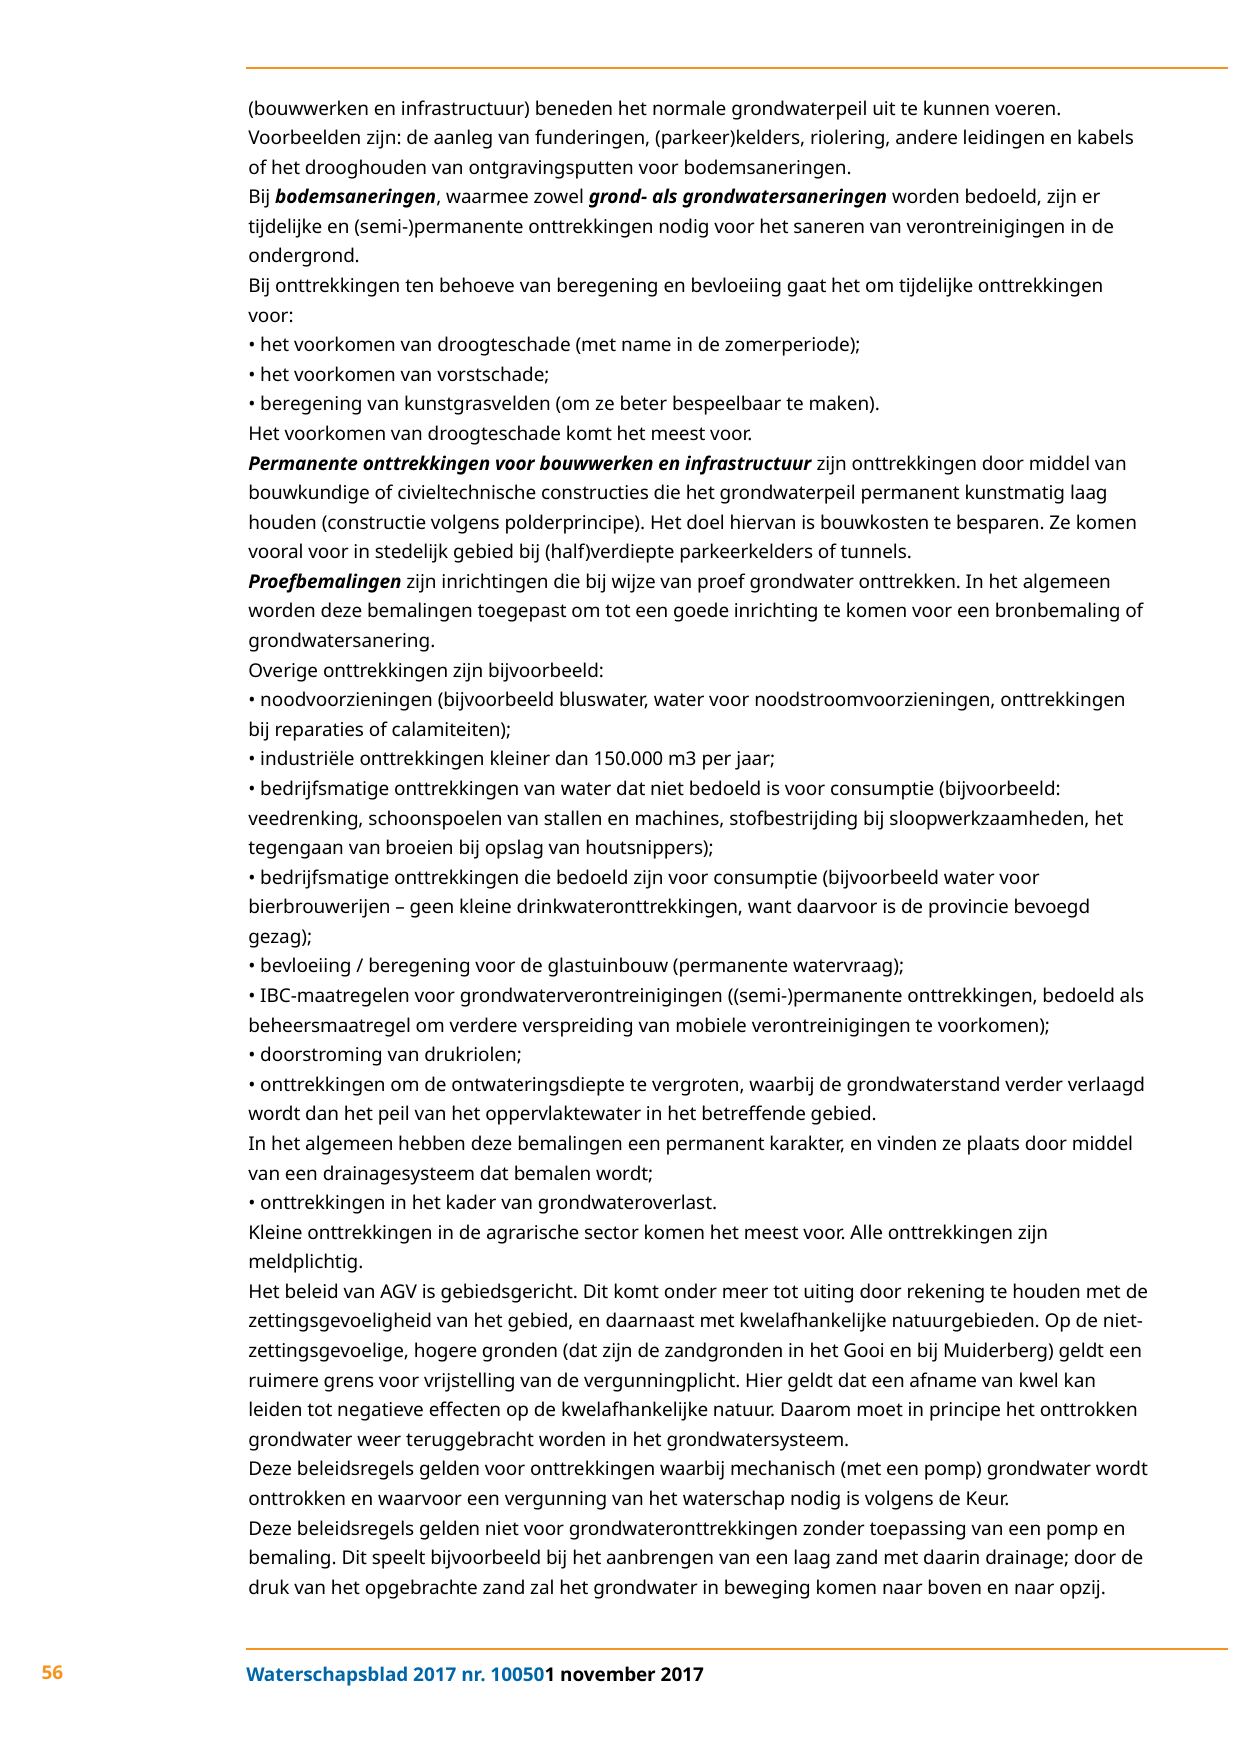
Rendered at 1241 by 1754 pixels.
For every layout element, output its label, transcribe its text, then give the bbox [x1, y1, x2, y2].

text Overige onttrekkingen zijn bijvoorbeeld: [248, 657, 1152, 683]
text • IBC-maatregelen voor grondwaterverontreinigingen ((semi-)permanente onttrekkingen, bedoeld als beheersmaatregel om verdere verspreiding van mobiele verontreinigingen te voorkomen); [248, 982, 1152, 1038]
text • bevloeiing / beregening voor de glastuinbouw (permanente watervraag); [248, 953, 1152, 978]
text • beregening van kunstgrasvelden (om ze beter bespeelbaar te maken). [248, 391, 1152, 416]
text Het voorkomen van droogteschade komt het meest voor. [248, 420, 1152, 446]
text • industriële onttrekkingen kleiner dan 150.000 m3 per jaar; [248, 746, 1152, 771]
text • onttrekkingen om de ontwateringsdiepte te vergroten, waarbij de grondwaterstand verder verlaagd wordt dan het peil van het oppervlaktewater in het betreffende gebied. [248, 1071, 1152, 1126]
text In het algemeen hebben deze bemalingen een permanent karakter, en vinden ze plaats door middel van een drainagesysteem dat bemalen wordt; [248, 1130, 1152, 1186]
text (bouwwerken en infrastructuur) beneden het normale grondwaterpeil uit te kunnen voeren. Voorbeelden zijn: de aanleg van funderingen, (parkeer)kelders, riolering, andere leidingen en kabels of het drooghouden van ontgravingsputten voor bodemsaneringen. [248, 95, 1152, 180]
text Permanente onttrekkingen voor bouwwerken en infrastructuur zijn onttrekkingen door middel van bouwkundige of civieltechnische constructies die het grondwaterpeil permanent kunstmatig laag houden (constructie volgens polderprincipe). Het doel hiervan is bouwkosten te besparen. Ze komen vooral voor in stedelijk gebied bij (half)verdiepte parkeerkelders of tunnels. [248, 450, 1152, 564]
text • doorstroming van drukriolen; [248, 1041, 1152, 1067]
text • bedrijfsmatige onttrekkingen van water dat niet bedoeld is voor consumptie (bijvoorbeeld: veedrenking, schoonspoelen van stallen en machines, stofbestrijding bij sloopwerkzaamheden, het tegengaan van broeien bij opslag van houtsnippers); [248, 775, 1152, 860]
text Bij onttrekkingen ten behoeve van beregening en bevloeiing gaat het om tijdelijke onttrekkingen voor: [248, 272, 1152, 328]
text • noodvoorzieningen (bijvoorbeeld bluswater, water voor noodstroomvoorzieningen, onttrekkingen bij reparaties of calamiteiten); [248, 686, 1152, 742]
text • onttrekkingen in het kader van grondwateroverlast. [248, 1189, 1152, 1215]
text Deze beleidsregels gelden voor onttrekkingen waarbij mechanisch (met een pomp) grondwater wordt onttrokken en waarvoor een vergunning van het waterschap nodig is volgens de Keur. [248, 1456, 1152, 1511]
text Het beleid van AGV is gebiedsgericht. Dit komt onder meer tot uiting door rekening te houden met de zettingsgevoeligheid van het gebied, en daarnaast met kwelafhankelijke natuurgebieden. Op de niet-zettingsgevoelige, hogere gronden (dat zijn de zandgronden in het Gooi en bij Muiderberg) geldt een ruimere grens voor vrijstelling van de vergunningplicht. Hier geldt dat een afname van kwel kan leiden tot negatieve effecten op de kwelafhankelijke natuur. Daarom moet in principe het onttrokken grondwater weer teruggebracht worden in het grondwatersysteem. [248, 1278, 1152, 1452]
text • het voorkomen van droogteschade (met name in de zomerperiode); [248, 331, 1152, 357]
text Proefbemalingen zijn inrichtingen die bij wijze van proef grondwater onttrekken. In het algemeen worden deze bemalingen toegepast om tot een goede inrichting te komen voor een bronbemaling of grondwatersanering. [248, 568, 1152, 653]
picture [41, 47, 231, 172]
text Bij bodemsaneringen, waarmee zowel grond- als grondwatersaneringen worden bedoeld, zijn er tijdelijke en (semi-)permanente onttrekkingen nodig voor het saneren van verontreinigingen in de ondergrond. [248, 183, 1152, 268]
text • het voorkomen van vorstschade; [248, 361, 1152, 387]
text Kleine onttrekkingen in de agrarische sector komen het meest voor. Alle onttrekkingen zijn meldplichtig. [248, 1219, 1152, 1274]
text • bedrijfsmatige onttrekkingen die bedoeld zijn voor consumptie (bijvoorbeeld water voor bierbrouwerijen – geen kleine drinkwateronttrekkingen, want daarvoor is de provincie bevoegd gezag); [248, 864, 1152, 949]
text Deze beleidsregels gelden niet voor grondwateronttrekkingen zonder toepassing van een pomp en bemaling. Dit speelt bijvoorbeeld bij het aanbrengen van een laag zand met daarin drainage; door de druk van het opgebrachte zand zal het grondwater in beweging komen naar boven en naar opzij. [248, 1515, 1152, 1600]
